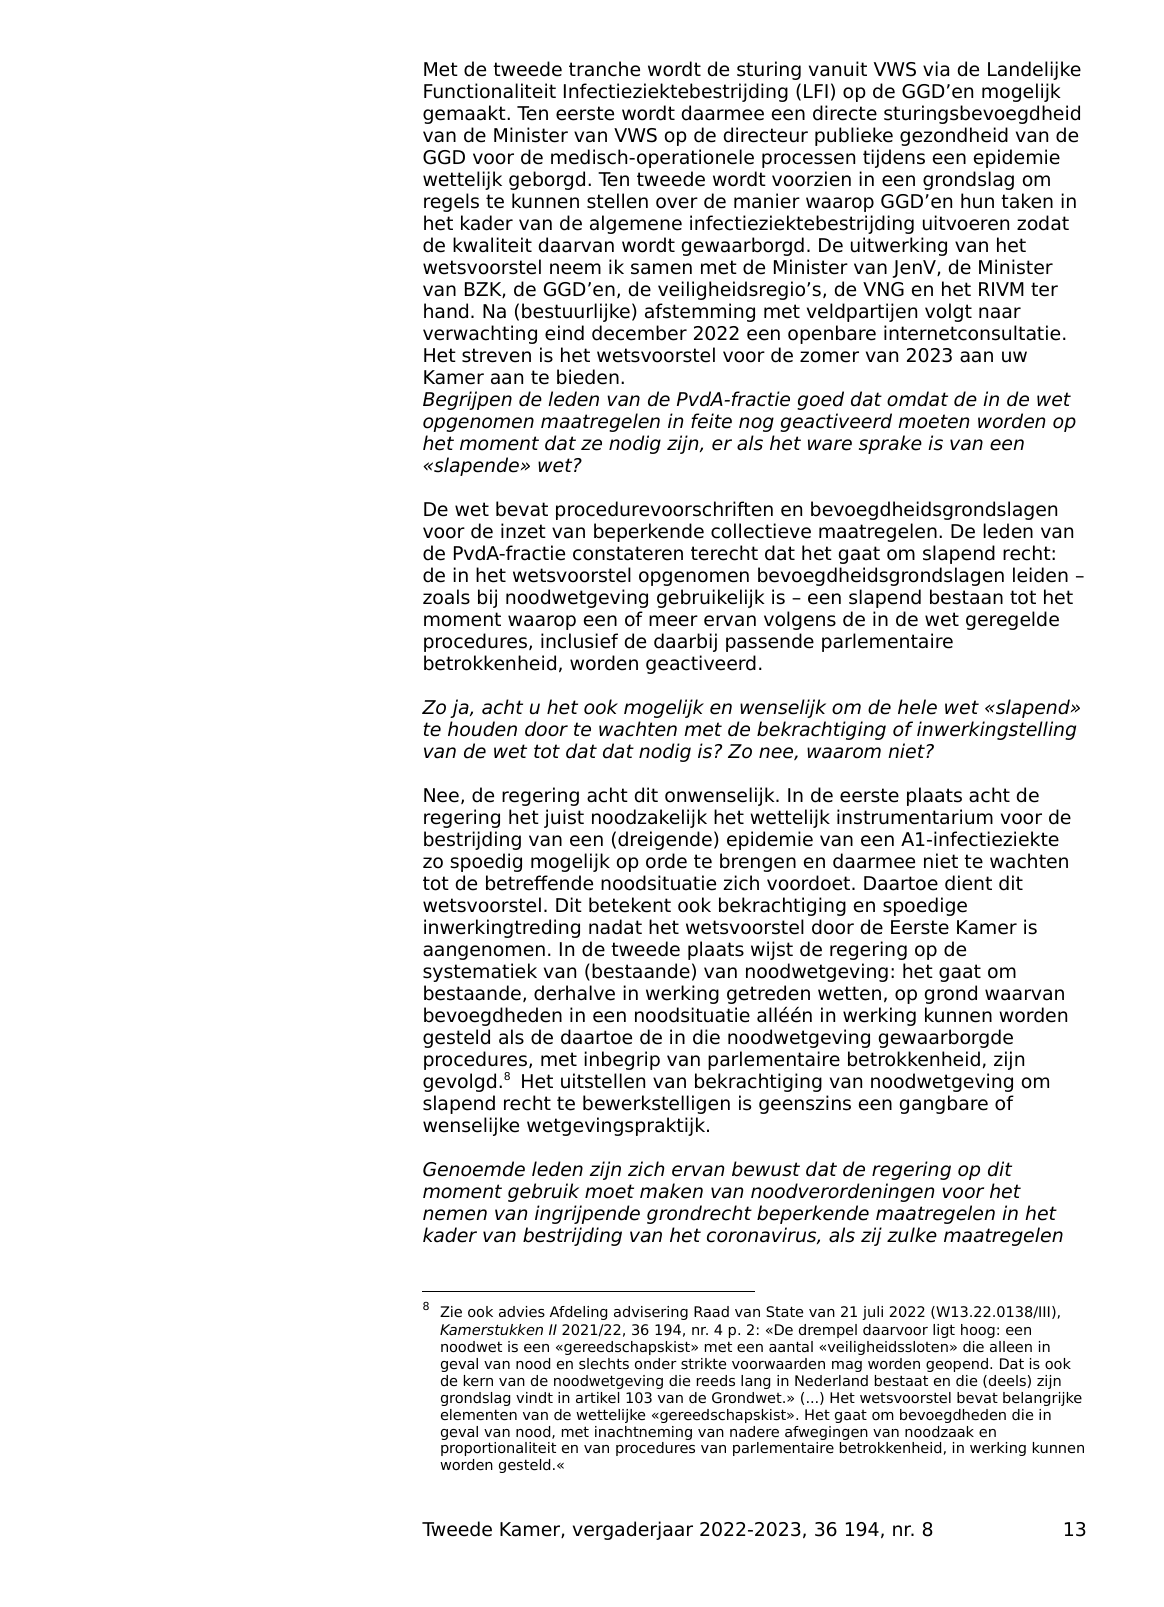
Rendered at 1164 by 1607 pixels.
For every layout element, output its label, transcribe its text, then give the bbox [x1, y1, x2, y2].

text Begrijpen de leden van de PvdA-fractie goed dat omdat de in de wet opgenomen maatregelen in feite nog geactiveerd moeten worden op het moment dat ze nodig zijn, er als het ware sprake is van een «slapende» wet? [422, 389, 1087, 477]
text Nee, de regering acht dit onwenselijk. In de eerste plaats acht de regering het juist noodzakelijk het wettelijk instrumentarium voor de bestrijding van een (dreigende) epidemie van een A1-infectieziekte zo spoedig mogelijk op orde te brengen en daarmee niet te wachten tot de betreffende noodsituatie zich voordoet. Daartoe dient dit wetsvoorstel. Dit betekent ook bekrachtiging en spoedige inwerkingtreding nadat het wetsvoorstel door de Eerste Kamer is aangenomen. In de tweede plaats wijst de regering op de systematiek van (bestaande) van noodwetgeving: het gaat om bestaande, derhalve in werking getreden wetten, op grond waarvan bevoegdheden in een noodsituatie alléén in werking kunnen worden gesteld als de daartoe de in die noodwetgeving gewaarborgde procedures, met inbegrip van parlementaire betrokkenheid, zijn gevolgd. Het uitstellen van bekrachtiging van noodwetgeving om slapend recht te bewerkstelligen is geenszins een gangbare of wenselijke wetgevingspraktijk. [422, 785, 1087, 1137]
text Genoemde leden zijn zich ervan bewust dat de regering op dit moment gebruik moet maken van noodverordeningen voor het nemen van ingrijpende grondrecht beperkende maatregelen in het kader van bestrijding van het coronavirus, als zij zulke maatregelen [422, 1159, 1087, 1247]
text Zie ook advies Afdeling advisering Raad van State van 21 juli 2022 (W13.22.0138/III), Kamerstukken II 2021/22, 36 194, nr. 4 p. 2: «De drempel daarvoor ligt hoog: een noodwet is een «gereedschapskist» met een aantal «veiligheidssloten» die alleen in geval van nood en slechts onder strikte voorwaarden mag worden geopend. Dat is ook de kern van de noodwetgeving die reeds lang in Nederland bestaat en die (deels) zijn grondslag vindt in artikel 103 van de Grondwet.» (...) Het wetsvoorstel bevat belangrijke elementen van de wettelijke «gereedschapskist». Het gaat om bevoegdheden die in geval van nood, met inachtneming van nadere afwegingen van noodzaak en proportionaliteit en van procedures van parlementaire betrokkenheid, in werking kunnen worden gesteld.« [422, 1300, 1087, 1474]
text Met de tweede tranche wordt de sturing vanuit VWS via de Landelijke Functionaliteit Infectieziektebestrijding (LFI) op de GGD’en mogelijk gemaakt. Ten eerste wordt daarmee een directe sturingsbevoegdheid van de Minister van VWS op de directeur publieke gezondheid van de GGD voor de medisch-operationele processen tijdens een epidemie wettelijk geborgd. Ten tweede wordt voorzien in een grondslag om regels te kunnen stellen over de manier waarop GGD’en hun taken in het kader van de algemene infectieziektebestrijding uitvoeren zodat de kwaliteit daarvan wordt gewaarborgd. De uitwerking van het wetsvoorstel neem ik samen met de Minister van JenV, de Minister van BZK, de GGD’en, de veiligheidsregio’s, de VNG en het RIVM ter hand. Na (bestuurlijke) afstemming met veldpartijen volgt naar verwachting eind december 2022 een openbare internetconsultatie. Het streven is het wetsvoorstel voor de zomer van 2023 aan uw Kamer aan te bieden. [422, 59, 1087, 389]
text Zo ja, acht u het ook mogelijk en wenselijk om de hele wet «slapend» te houden door te wachten met de bekrachtiging of inwerkingstelling van de wet tot dat dat nodig is? Zo nee, waarom niet? [422, 697, 1087, 763]
text De wet bevat procedurevoorschriften en bevoegdheidsgrondslagen voor de inzet van beperkende collectieve maatregelen. De leden van de PvdA-fractie constateren terecht dat het gaat om slapend recht: de in het wetsvoorstel opgenomen bevoegdheidsgrondslagen leiden – zoals bij noodwetgeving gebruikelijk is – een slapend bestaan tot het moment waarop een of meer ervan volgens de in de wet geregelde procedures, inclusief de daarbij passende parlementaire betrokkenheid, worden geactiveerd. [422, 499, 1087, 675]
